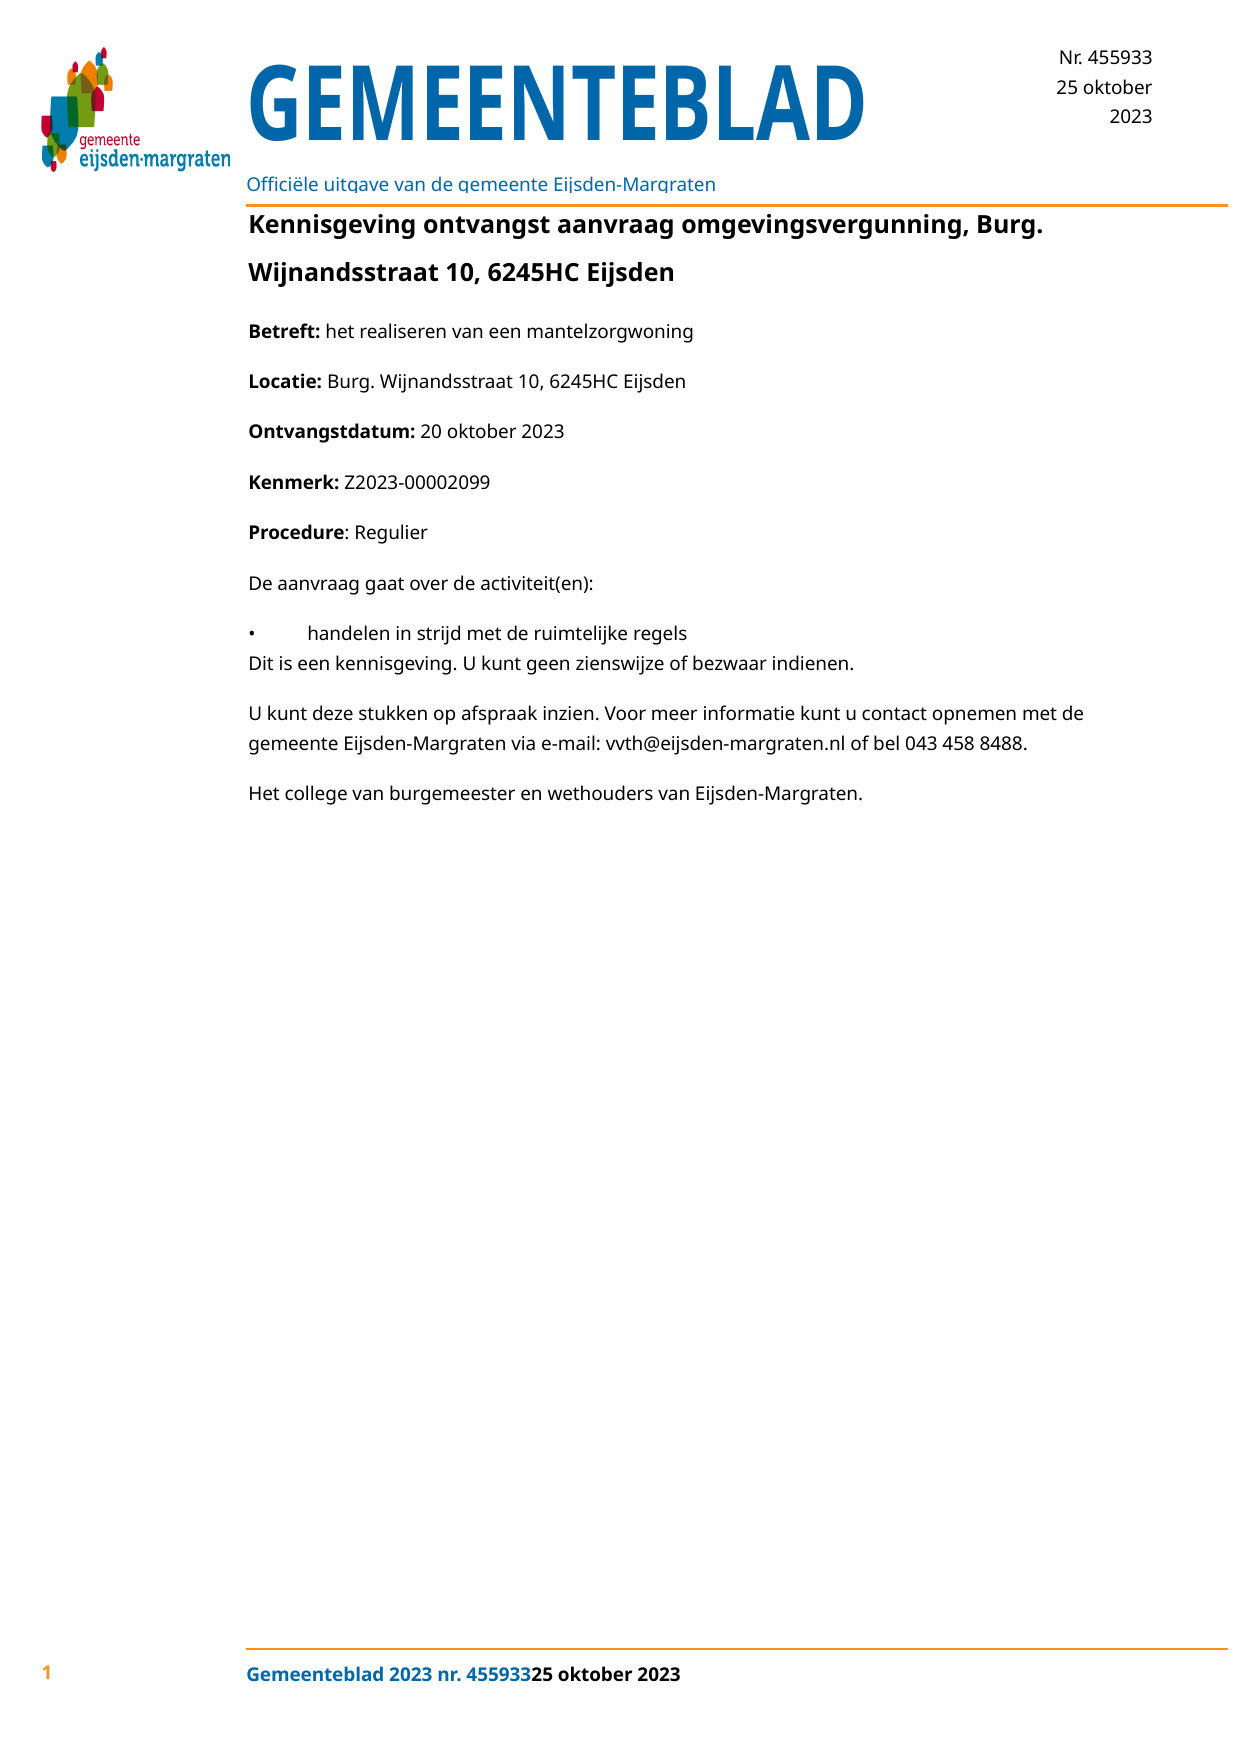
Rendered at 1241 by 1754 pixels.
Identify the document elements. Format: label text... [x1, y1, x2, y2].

text Het college van burgemeester en wethouders van Eijsden-Margraten. [248, 780, 1152, 806]
text Ontvangstdatum: 20 oktober 2023 [248, 419, 1152, 444]
text Locatie: Burg. Wijnandsstraat 10, 6245HC Eijsden [248, 368, 1152, 394]
text Betreft: het realiseren van een mantelzorgwoning [248, 318, 1152, 344]
text De aanvraag gaat over de activiteit(en): [248, 570, 1152, 596]
picture [41, 47, 231, 172]
text U kunt deze stukken op afspraak inzien. Voor meer informatie kunt u contact opnemen met de gemeente Eijsden-Margraten via e-mail: vvth@eijsden-margraten.nl of bel 043 458 8488. [248, 700, 1152, 756]
list handelen in strijd met de ruimtelijke regels [248, 620, 1152, 646]
text Kennisgeving ontvangst aanvraag omgevingsvergunning, Burg. Wijnandsstraat 10, 6245HC Eijsden [248, 207, 1152, 288]
text Procedure: Regulier [248, 519, 1152, 545]
text Dit is een kennisgeving. U kunt geen zienswijze of bezwaar indienen. [248, 650, 1152, 676]
text Kenmerk: Z2023-00002099 [248, 469, 1152, 495]
